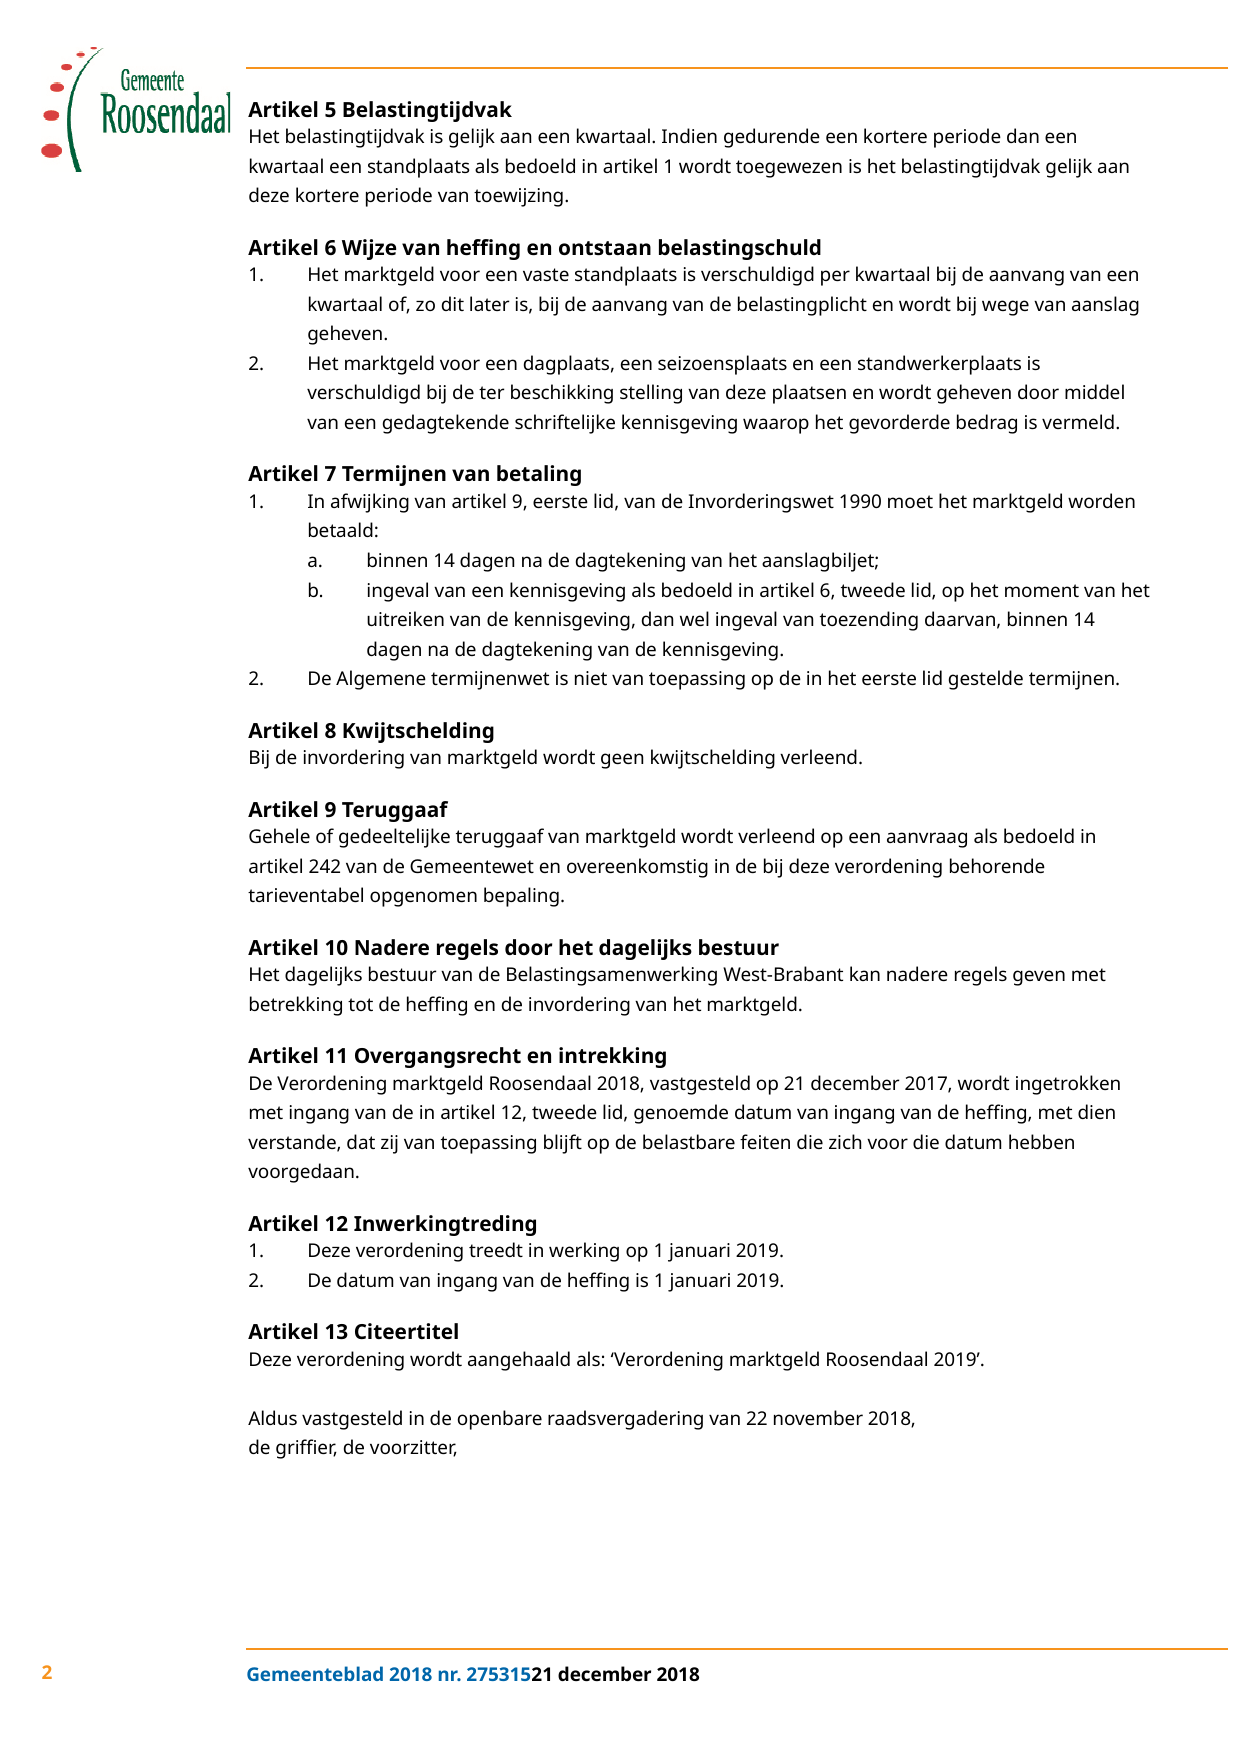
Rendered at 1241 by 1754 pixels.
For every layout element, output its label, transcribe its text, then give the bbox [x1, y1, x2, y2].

text Artikel 11 Overgangsrecht en intrekking [248, 1041, 1152, 1070]
text Artikel 9 Teruggaaf [248, 795, 1152, 823]
text Artikel 10 Nadere regels door het dagelijks bestuur [248, 933, 1152, 961]
text Artikel 7 Termijnen van betaling [248, 459, 1152, 488]
text Artikel 12 Inwerkingtreding [248, 1209, 1152, 1237]
list In afwijking van artikel 9, eerste lid, van de Invorderingswet 1990 moet het marktgeld worden betaald: [248, 488, 1152, 543]
list Het marktgeld voor een dagplaats, een seizoensplaats en een standwerkerplaats is verschuldigd bij de ter beschikking stelling van deze plaatsen en wordt geheven door middel van een gedagtekende schriftelijke kennisgeving waarop het gevorderde bedrag is vermeld. [248, 350, 1152, 435]
list De datum van ingang van de heffing is 1 januari 2019. [248, 1267, 1152, 1293]
list Deze verordening treedt in werking op 1 januari 2019. [248, 1237, 1152, 1263]
list Het marktgeld voor een vaste standplaats is verschuldigd per kwartaal bij de aanvang van een kwartaal of, zo dit later is, bij de aanvang van de belastingplicht en wordt bij wege van aanslag geheven. [248, 261, 1152, 346]
text Artikel 6 Wijze van heffing en ontstaan belastingschuld [248, 233, 1152, 261]
text De Verordening marktgeld Roosendaal 2018, vastgesteld op 21 december 2017, wordt ingetrokken met ingang van de in artikel 12, tweede lid, genoemde datum van ingang van de heffing, met dien verstande, dat zij van toepassing blijft op de belastbare feiten die zich voor die datum hebben voorgedaan. [248, 1070, 1152, 1184]
text Artikel 5 Belastingtijdvak [248, 95, 1152, 123]
text Het dagelijks bestuur van de Belastingsamenwerking West-Brabant kan nadere regels geven met betrekking tot de heffing en de invordering van het marktgeld. [248, 961, 1152, 1017]
text Bij de invordering van marktgeld wordt geen kwijtschelding verleend. [248, 744, 1152, 770]
picture [41, 47, 231, 172]
text Aldus vastgesteld in de openbare raadsvergadering van 22 november 2018, [248, 1405, 1152, 1431]
text Artikel 8 Kwijtschelding [248, 716, 1152, 744]
text Gehele of gedeeltelijke teruggaaf van marktgeld wordt verleend op een aanvraag als bedoeld in artikel 242 van de Gemeentewet en overeenkomstig in de bij deze verordening behorende tarieventabel opgenomen bepaling. [248, 823, 1152, 908]
list binnen 14 dagen na de dagtekening van het aanslagbiljet; [307, 547, 1152, 573]
text Het belastingtijdvak is gelijk aan een kwartaal. Indien gedurende een kortere periode dan een kwartaal een standplaats als bedoeld in artikel 1 wordt toegewezen is het belastingtijdvak gelijk aan deze kortere periode van toewijzing. [248, 123, 1152, 208]
text Artikel 13 Citeertitel [248, 1317, 1152, 1346]
list ingeval van een kennisgeving als bedoeld in artikel 6, tweede lid, op het moment van het uitreiken van de kennisgeving, dan wel ingeval van toezending daarvan, binnen 14 dagen na de dagtekening van de kennisgeving. [307, 577, 1152, 662]
text Deze verordening wordt aangehaald als: ‘Verordening marktgeld Roosendaal 2019’. [248, 1346, 1152, 1371]
text de griffier, de voorzitter, [248, 1434, 1152, 1460]
list De Algemene termijnenwet is niet van toepassing op de in het eerste lid gestelde termijnen. [248, 666, 1152, 691]
